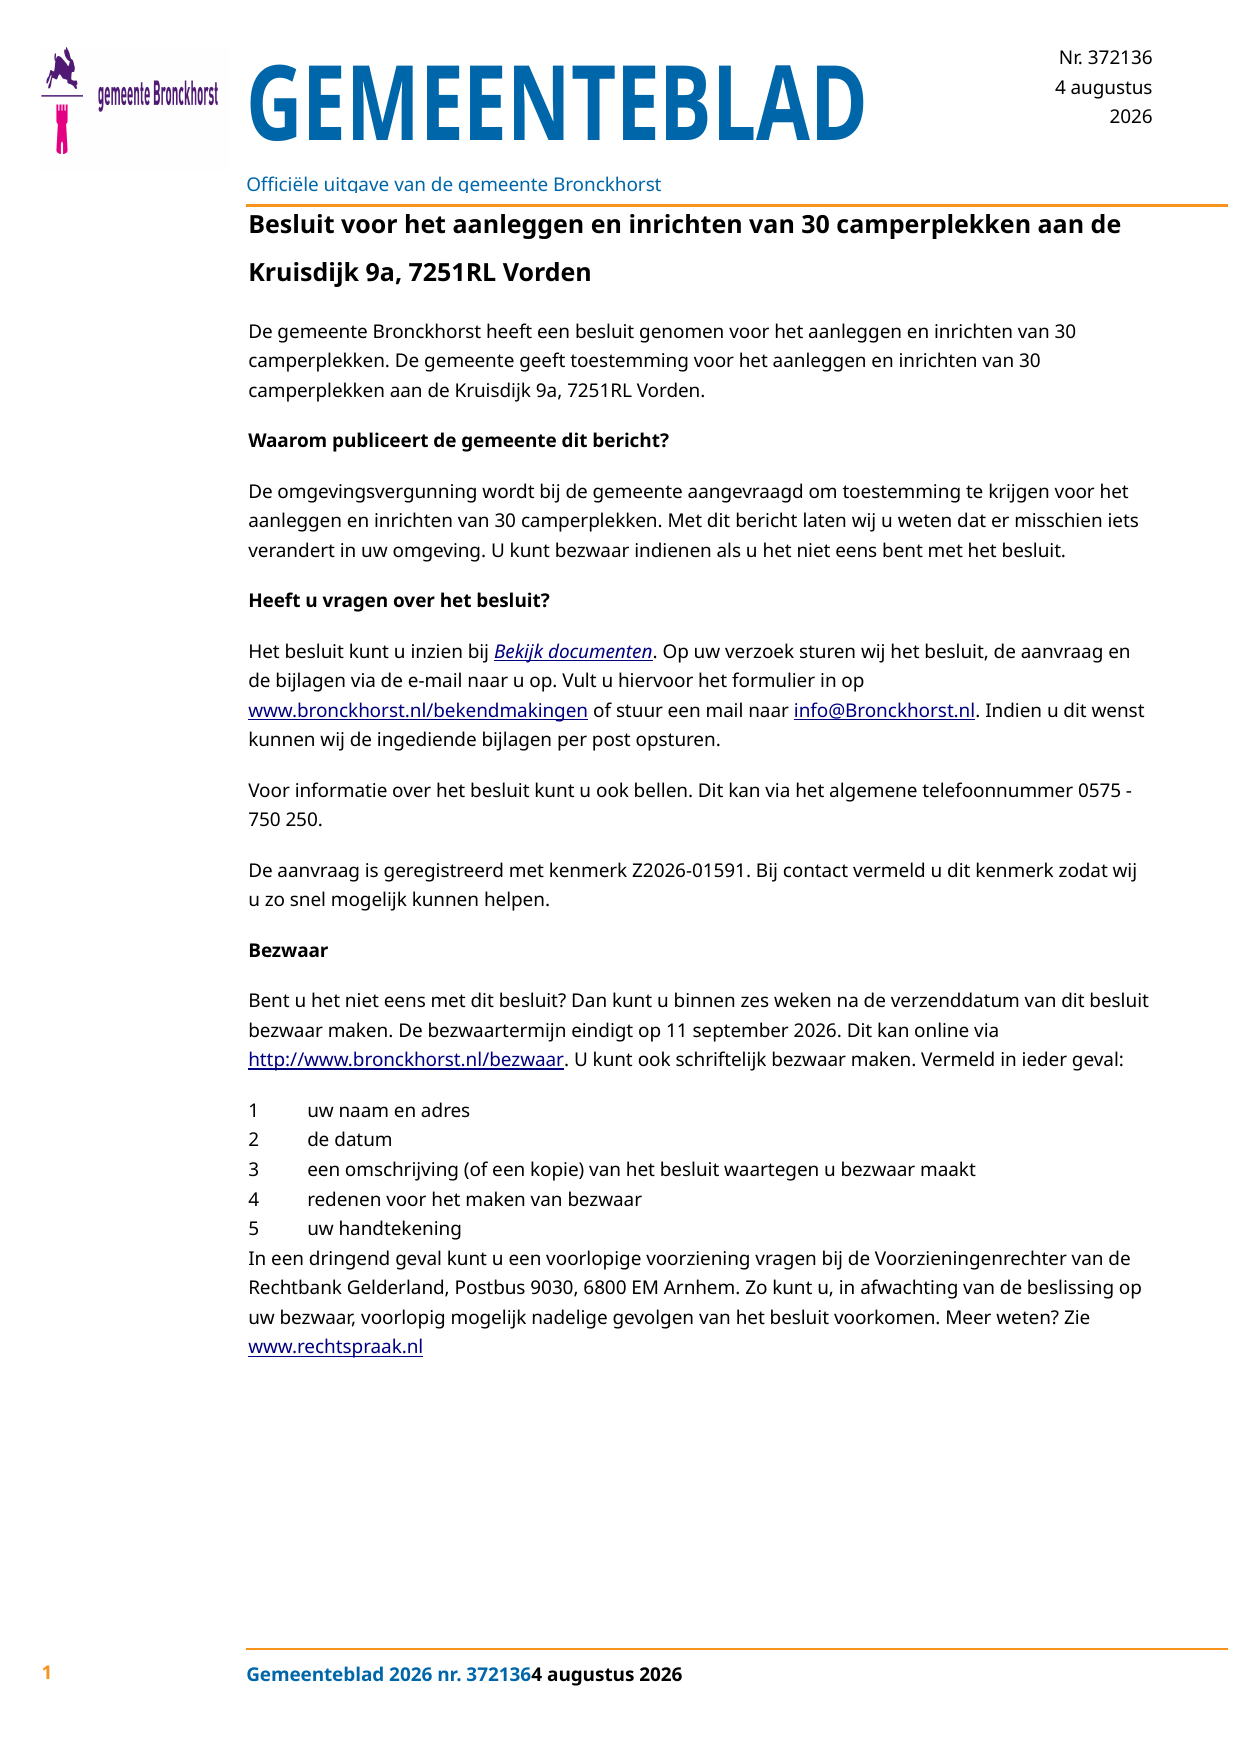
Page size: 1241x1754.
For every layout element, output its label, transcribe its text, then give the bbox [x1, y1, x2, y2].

text Waarom publiceert de gemeente dit bericht? [248, 427, 1152, 453]
list uw naam en adres [248, 1097, 1152, 1123]
text Heeft u vragen over het besluit? [248, 587, 1152, 613]
text De gemeente Bronckhorst heeft een besluit genomen voor het aanleggen en inrichten van 30 camperplekken. De gemeente geeft toestemming voor het aanleggen en inrichten van 30 camperplekken aan de Kruisdijk 9a, 7251RL Vorden. [248, 318, 1152, 403]
text Bezwaar [248, 937, 1152, 963]
text De aanvraag is geregistreerd met kenmerk Z2026-01591. Bij contact vermeld u dit kenmerk zodat wij u zo snel mogelijk kunnen helpen. [248, 857, 1152, 912]
text Voor informatie over het besluit kunt u ook bellen. Dit kan via het algemene telefoonnummer 0575 - 750 250. [248, 777, 1152, 832]
text Bent u het niet eens met dit besluit? Dan kunt u binnen zes weken na de verzenddatum van dit besluit bezwaar maken. De bezwaartermijn eindigt op 11 september 2026. Dit kan online via http://www.bronckhorst.nl/bezwaar. U kunt ook schriftelijk bezwaar maken. Vermeld in ieder geval: [248, 987, 1152, 1072]
list uw handtekening [248, 1215, 1152, 1241]
list de datum [248, 1127, 1152, 1152]
text Het besluit kunt u inzien bij Bekijk documenten. Op uw verzoek sturen wij het besluit, de aanvraag en de bijlagen via de e-mail naar u op. Vult u hiervoor het formulier in op www.bronckhorst.nl/bekendmakingen of stuur een mail naar info@Bronckhorst.nl. Indien u dit wenst kunnen wij de ingediende bijlagen per post opsturen. [248, 638, 1152, 752]
text In een dringend geval kunt u een voorlopige voorziening vragen bij de Voorzieningenrechter van de Rechtbank Gelderland, Postbus 9030, 6800 EM Arnhem. Zo kunt u, in afwachting van de beslissing op uw bezwaar, voorlopig mogelijk nadelige gevolgen van het besluit voorkomen. Meer weten? Zie www.rechtspraak.nl [248, 1245, 1152, 1359]
picture [41, 47, 231, 172]
text Besluit voor het aanleggen en inrichten van 30 camperplekken aan de Kruisdijk 9a, 7251RL Vorden [248, 207, 1152, 288]
text De omgevingsvergunning wordt bij de gemeente aangevraagd om toestemming te krijgen voor het aanleggen en inrichten van 30 camperplekken. Met dit bericht laten wij u weten dat er misschien iets verandert in uw omgeving. U kunt bezwaar indienen als u het niet eens bent met het besluit. [248, 478, 1152, 563]
list een omschrijving (of een kopie) van het besluit waartegen u bezwaar maakt [248, 1156, 1152, 1182]
list redenen voor het maken van bezwaar [248, 1186, 1152, 1212]
